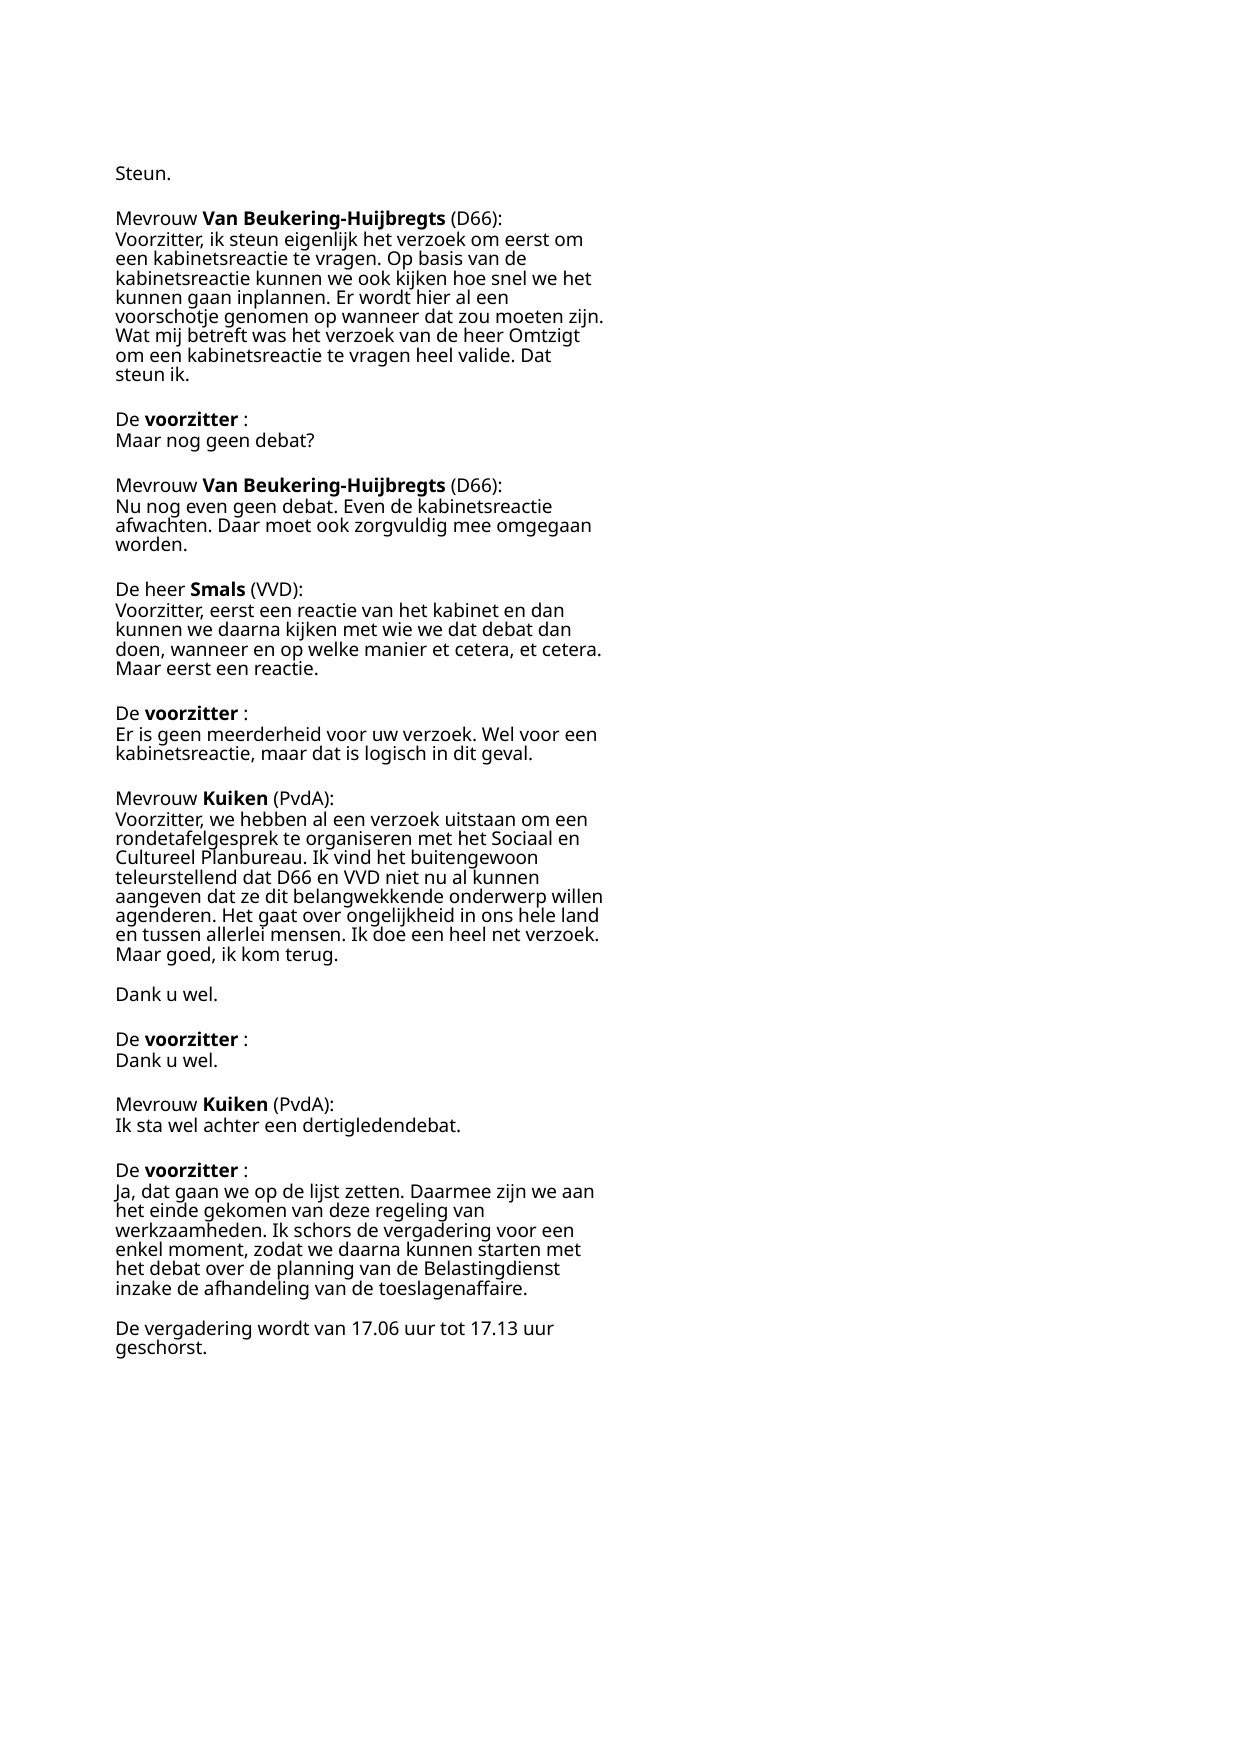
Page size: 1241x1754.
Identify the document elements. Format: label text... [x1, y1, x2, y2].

text Er is geen meerderheid voor uw verzoek. Wel voor een kabinetsreactie, maar dat is logisch in dit geval. [115, 726, 605, 764]
text Voorzitter, we hebben al een verzoek uitstaan om een rondetafelgesprek te organiseren met het Sociaal en Cultureel Planbureau. Ik vind het buitengewoon teleurstellend dat D66 en VVD niet nu al kunnen aangeven dat ze dit belangwekkende onderwerp willen agenderen. Het gaat over ongelijkheid in ons hele land en tussen allerlei mensen. Ik doe een heel net verzoek. Maar goed, ik kom terug. [115, 811, 605, 965]
text De voorzitter : [115, 1157, 605, 1183]
text De voorzitter : [115, 700, 605, 726]
text Ik sta wel achter een dertigledendebat. [115, 1117, 605, 1137]
text De heer Smals (VVD): [115, 576, 605, 602]
text Mevrouw Kuiken (PvdA): [115, 1092, 605, 1117]
text De voorzitter : [115, 1026, 605, 1052]
text Mevrouw Kuiken (PvdA): [115, 785, 605, 811]
text Dank u wel. [115, 986, 605, 1005]
text Mevrouw Van Beukering-Huijbregts (D66): [115, 472, 605, 498]
text Steun. [115, 165, 605, 184]
text Maar nog geen debat? [115, 432, 605, 451]
text De vergadering wordt van 17.06 uur tot 17.13 uur geschorst. [115, 1320, 605, 1358]
text Nu nog even geen debat. Even de kabinetsreactie afwachten. Daar moet ook zorgvuldig mee omgegaan worden. [115, 498, 605, 556]
text Voorzitter, eerst een reactie van het kabinet en dan kunnen we daarna kijken met wie we dat debat dan doen, wanneer en op welke manier et cetera, et cetera. Maar eerst een reactie. [115, 602, 605, 679]
text Mevrouw Van Beukering-Huijbregts (D66): [115, 205, 605, 231]
text Voorzitter, ik steun eigenlijk het verzoek om eerst om een kabinetsreactie te vragen. Op basis van de kabinetsreactie kunnen we ook kijken hoe snel we het kunnen gaan inplannen. Er wordt hier al een voorschotje genomen op wanneer dat zou moeten zijn. Wat mij betreft was het verzoek van de heer Omtzigt om een kabinetsreactie te vragen heel valide. Dat steun ik. [115, 231, 605, 385]
text Dank u wel. [115, 1052, 605, 1071]
text Ja, dat gaan we op de lijst zetten. Daarmee zijn we aan het einde gekomen van deze regeling van werkzaamheden. Ik schors de vergadering voor een enkel moment, zodat we daarna kunnen starten met het debat over de planning van de Belastingdienst inzake de afhandeling van de toeslagenaffaire. [115, 1183, 605, 1299]
text De voorzitter : [115, 406, 605, 432]
